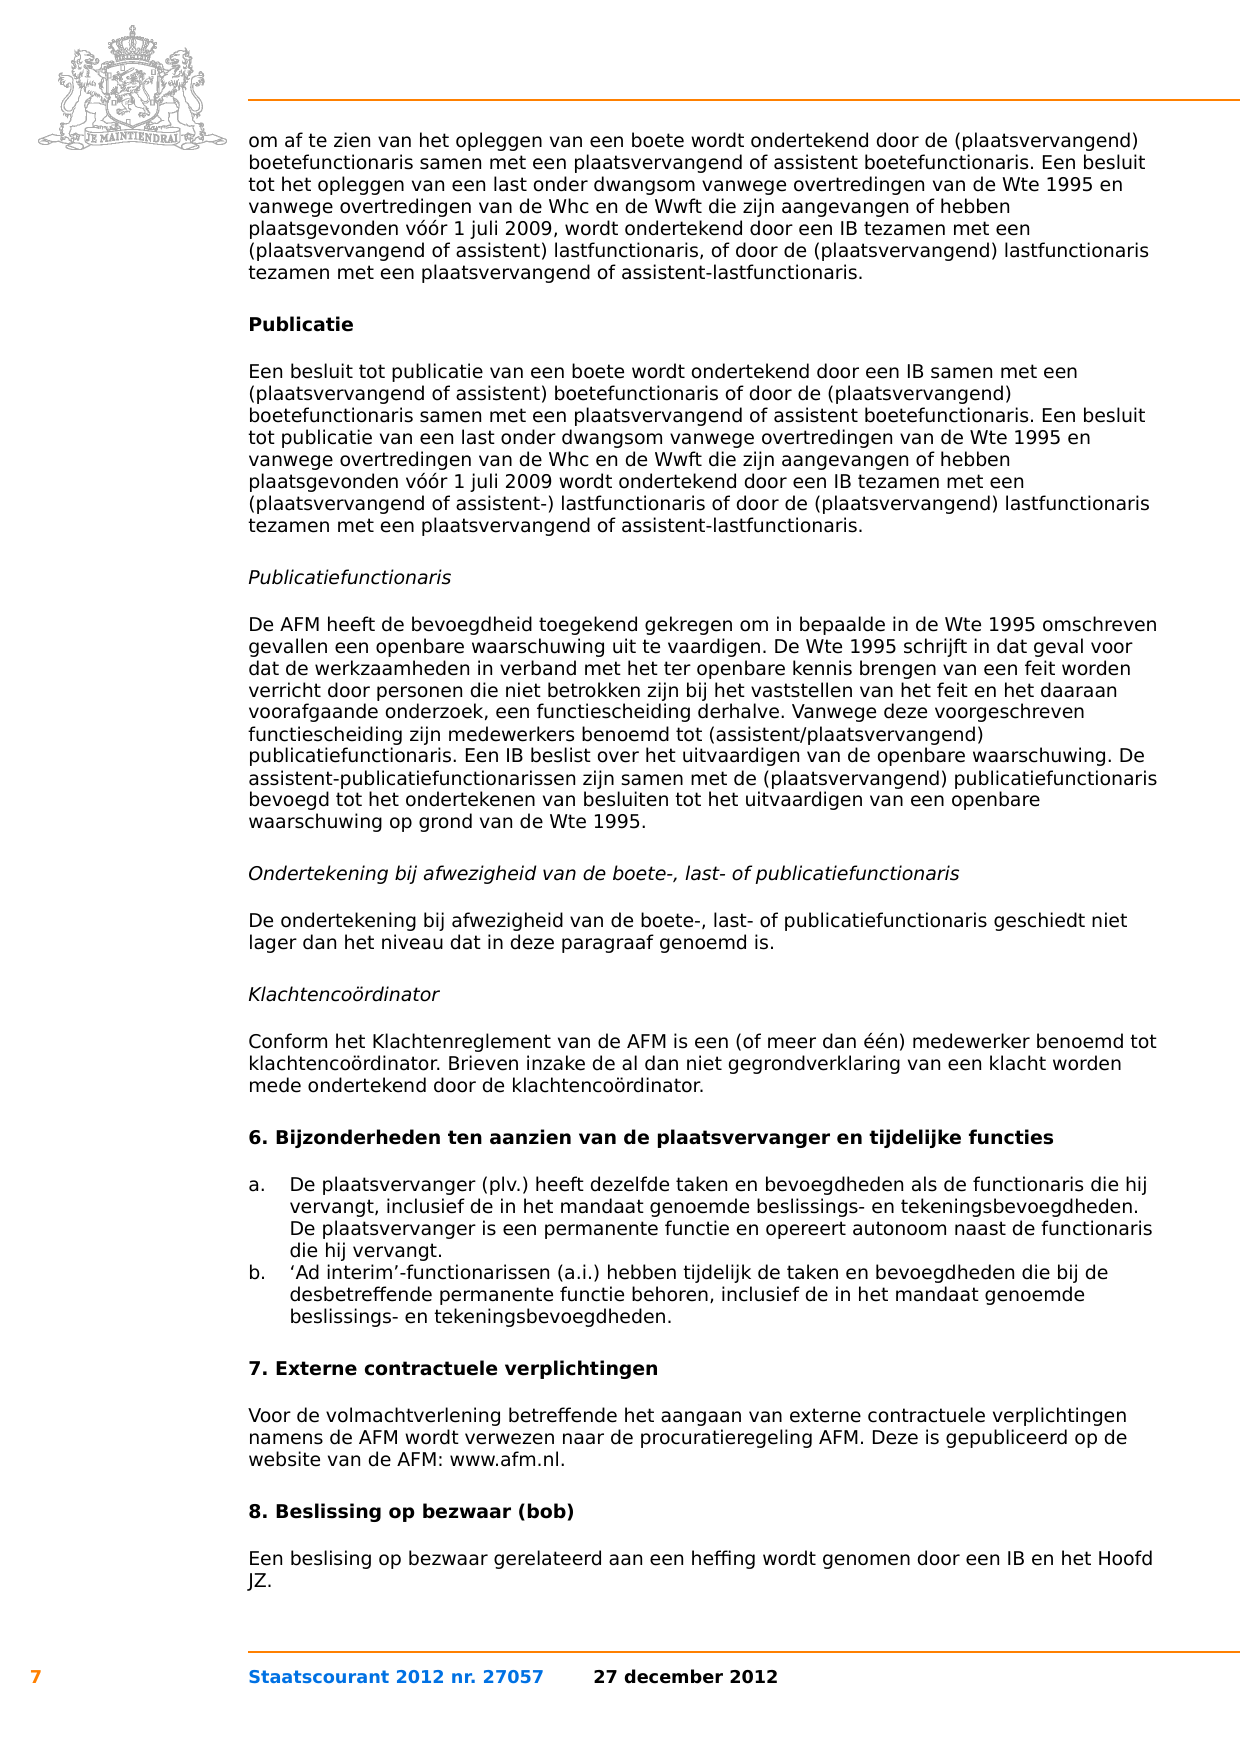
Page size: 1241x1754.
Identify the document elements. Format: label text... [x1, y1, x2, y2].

subtitle Publicatie [248, 314, 1163, 336]
subtitle 6. Bijzonderheden ten aanzien van de plaatsvervanger en tijdelijke functies [248, 1127, 1163, 1149]
text b. ‘Ad interim’-functionarissen (a.i.) hebben tijdelijk de taken en bevoegdheden die bij de desbetreffende permanente functie behoren, inclusief de in het mandaat genoemde beslissings- en tekeningsbevoegdheden. [248, 1262, 1163, 1328]
subtitle Publicatiefunctionaris [248, 567, 1163, 588]
text De ondertekening bij afwezigheid van de boete-, last- of publicatiefunctionaris geschiedt niet lager dan het niveau dat in deze paragraaf genoemd is. [248, 910, 1163, 954]
text Een besluit tot publicatie van een boete wordt ondertekend door een IB samen met een (plaatsvervangend of assistent) boetefunctionaris of door de (plaatsvervangend) boetefunctionaris samen met een plaatsvervangend of assistent boetefunctionaris. Een besluit tot publicatie van een last onder dwangsom vanwege overtredingen van de Wte 1995 en vanwege overtredingen van de Whc en de Wwft die zijn aangevangen of hebben plaatsgevonden vóór 1 juli 2009 wordt ondertekend door een IB tezamen met een (plaatsvervangend of assistent-) lastfunctionaris of door de (plaatsvervangend) lastfunctionaris tezamen met een plaatsvervangend of assistent-lastfunctionaris. [248, 361, 1163, 537]
text Voor de volmachtverlening betreffende het aangaan van externe contractuele verplichtingen namens de AFM wordt verwezen naar de procuratieregeling AFM. Deze is gepubliceerd op de website van de AFM: www.afm.nl. [248, 1405, 1163, 1471]
subtitle 8. Beslissing op bezwaar (bob) [248, 1501, 1163, 1523]
text Een beslising op bezwaar gerelateerd aan een heffing wordt genomen door een IB en het Hoofd JZ. [248, 1548, 1163, 1592]
text Conform het Klachtenreglement van de AFM is een (of meer dan één) medewerker benoemd tot klachtencoördinator. Brieven inzake de al dan niet gegrondverklaring van een klacht worden mede ondertekend door de klachtencoördinator. [248, 1031, 1163, 1097]
subtitle 7. Externe contractuele verplichtingen [248, 1358, 1163, 1380]
subtitle Ondertekening bij afwezigheid van de boete-, last- of publicatiefunctionaris [248, 863, 1163, 885]
subtitle Klachtencoördinator [248, 984, 1163, 1006]
text De AFM heeft de bevoegdheid toegekend gekregen om in bepaalde in de Wte 1995 omschreven gevallen een openbare waarschuwing uit te vaardigen. De Wte 1995 schrijft in dat geval voor dat de werkzaamheden in verband met het ter openbare kennis brengen van een feit worden verricht door personen die niet betrokken zijn bij het vaststellen van het feit en het daaraan voorafgaande onderzoek, een functiescheiding derhalve. Vanwege deze voorgeschreven functiescheiding zijn medewerkers benoemd tot (assistent/plaatsvervangend) publicatiefunctionaris. Een IB beslist over het uitvaardigen van de openbare waarschuwing. De assistent-publicatiefunctionarissen zijn samen met de (plaatsvervangend) publicatiefunctionaris bevoegd tot het ondertekenen van besluiten tot het uitvaardigen van een openbare waarschuwing op grond van de Wte 1995. [248, 613, 1163, 833]
text om af te zien van het opleggen van een boete wordt ondertekend door de (plaatsvervangend) boetefunctionaris samen met een plaatsvervangend of assistent boetefunctionaris. Een besluit tot het opleggen van een last onder dwangsom vanwege overtredingen van de Wte 1995 en vanwege overtredingen van de Whc en de Wwft die zijn aangevangen of hebben plaatsgevonden vóór 1 juli 2009, wordt ondertekend door een IB tezamen met een (plaatsvervangend of assistent) lastfunctionaris, of door de (plaatsvervangend) lastfunctionaris tezamen met een plaatsvervangend of assistent-lastfunctionaris. [248, 130, 1163, 284]
text a. De plaatsvervanger (plv.) heeft dezelfde taken en bevoegdheden als de functionaris die hij vervangt, inclusief de in het mandaat genoemde beslissings- en tekeningsbevoegdheden. De plaatsvervanger is een permanente functie en opereert autonoom naast de functionaris die hij vervangt. [248, 1174, 1163, 1262]
picture [38, 25, 227, 150]
